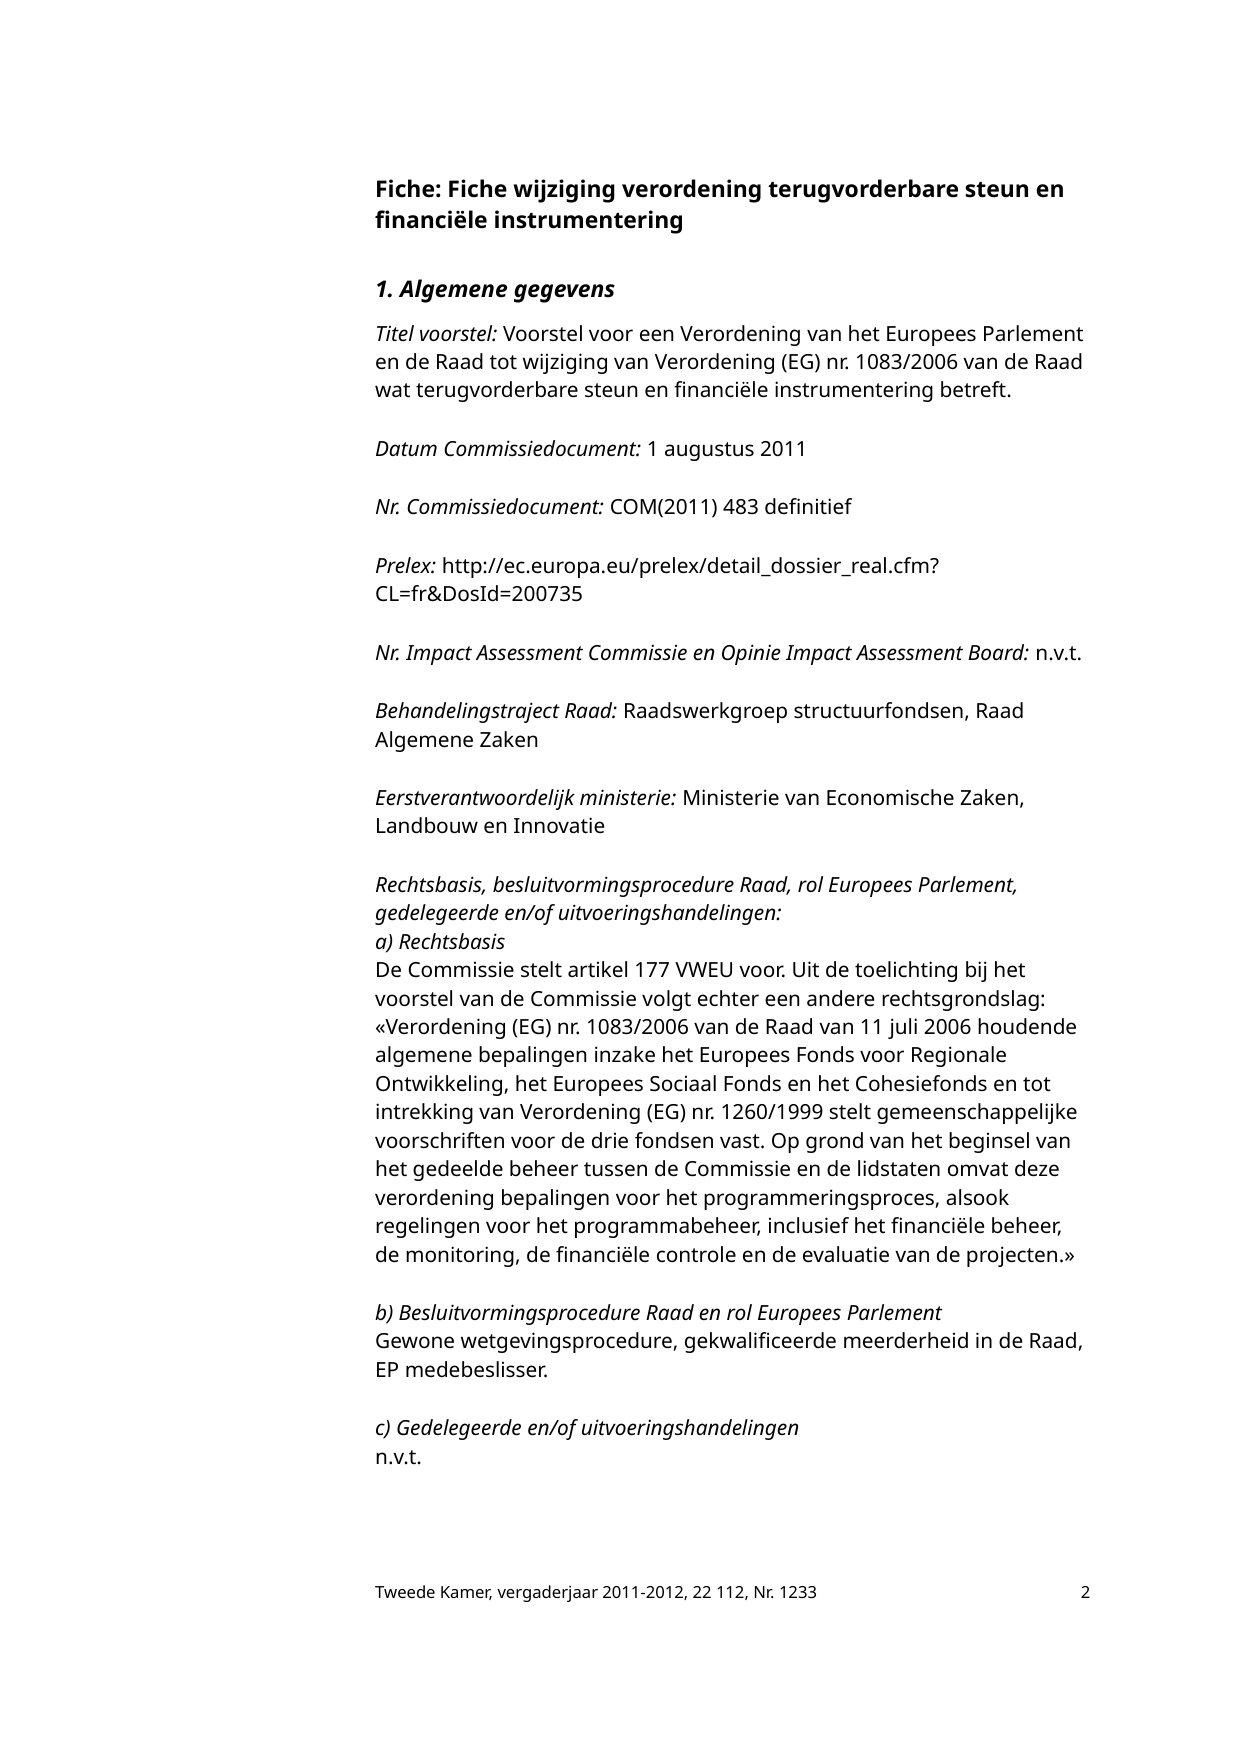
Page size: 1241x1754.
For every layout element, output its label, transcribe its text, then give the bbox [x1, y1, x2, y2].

text Eerstverantwoordelijk ministerie: Ministerie van Economische Zaken, Landbouw en Innovatie [375, 783, 1090, 840]
text Rechtsbasis, besluitvormingsprocedure Raad, rol Europees Parlement, gedelegeerde en/of uitvoeringshandelingen: [375, 870, 1090, 927]
subtitle Fiche: Fiche wijziging verordening terugvorderbare steun en financiële instrumentering [375, 172, 1090, 235]
text De Commissie stelt artikel 177 VWEU voor. Uit de toelichting bij het voorstel van de Commissie volgt echter een andere rechtsgrondslag: «Verordening (EG) nr. 1083/2006 van de Raad van 11 juli 2006 houdende algemene bepalingen inzake het Europees Fonds voor Regionale Ontwikkeling, het Europees Sociaal Fonds en het Cohesiefonds en tot intrekking van Verordening (EG) nr. 1260/1999 stelt gemeenschappelijke voorschriften voor de drie fondsen vast. Op grond van het beginsel van het gedeelde beheer tussen de Commissie en de lidstaten omvat deze verordening bepalingen voor het programmeringsproces, alsook regelingen voor het programmabeheer, inclusief het financiële beheer, de monitoring, de financiële controle en de evaluatie van de projecten.» [375, 955, 1090, 1268]
text Prelex: http://ec.europa.eu/prelex/detail_dossier_real.cfm?CL=fr&DosId=200735 [375, 551, 1090, 608]
subtitle 1. Algemene gegevens [375, 272, 1090, 304]
text Behandelingstraject Raad: Raadswerkgroep structuurfondsen, Raad Algemene Zaken [375, 696, 1090, 753]
text Titel voorstel: Voorstel voor een Verordening van het Europees Parlement en de Raad tot wijziging van Verordening (EG) nr. 1083/2006 van de Raad wat terugvorderbare steun en financiële instrumentering betreft. [375, 319, 1090, 404]
text Gewone wetgevingsprocedure, gekwalificeerde meerderheid in de Raad, EP medebeslisser. [375, 1327, 1090, 1383]
text Nr. Impact Assessment Commissie en Opinie Impact Assessment Board: n.v.t. [375, 638, 1090, 666]
text a) Rechtsbasis [375, 927, 1090, 955]
text c) Gedelegeerde en/of uitvoeringshandelingen [375, 1413, 1090, 1442]
text b) Besluitvormingsprocedure Raad en rol Europees Parlement [375, 1298, 1090, 1327]
text Datum Commissiedocument: 1 augustus 2011 [375, 434, 1090, 462]
text Nr. Commissiedocument: COM(2011) 483 definitief [375, 492, 1090, 521]
text n.v.t. [375, 1442, 1090, 1470]
